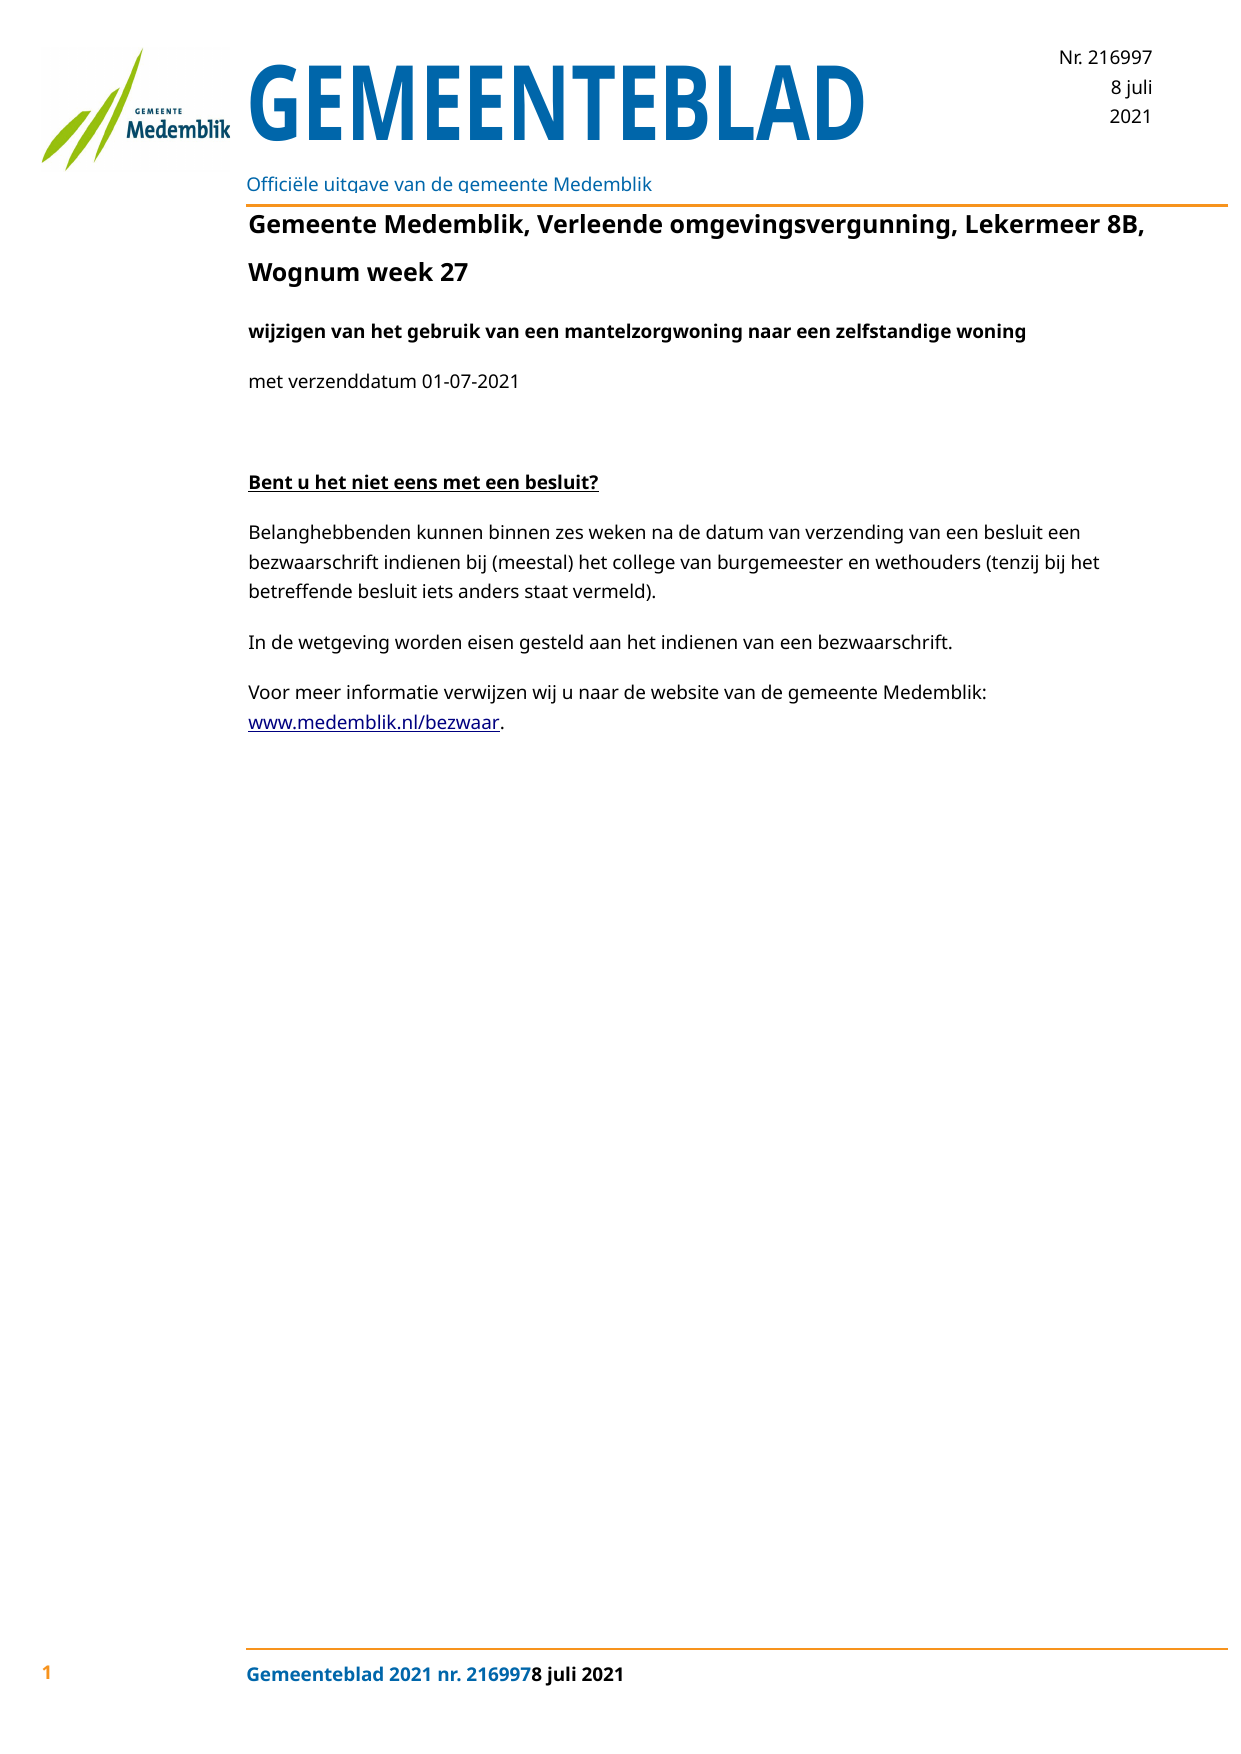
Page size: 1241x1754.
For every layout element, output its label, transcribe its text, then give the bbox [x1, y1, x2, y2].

text Gemeente Medemblik, Verleende omgevingsvergunning, Lekermeer 8B, Wognum week 27 [248, 207, 1152, 288]
text Bent u het niet eens met een besluit? [248, 469, 1152, 495]
text Voor meer informatie verwijzen wij u naar de website van de gemeente Medemblik: www.medemblik.nl/bezwaar. [248, 679, 1152, 735]
text wijzigen van het gebruik van een mantelzorgwoning naar een zelfstandige woning [248, 318, 1152, 344]
text met verzenddatum 01-07-2021 [248, 368, 1152, 394]
picture [41, 47, 231, 172]
text Belanghebbenden kunnen binnen zes weken na de datum van verzending van een besluit een bezwaarschrift indienen bij (meestal) het college van burgemeester en wethouders (tenzij bij het betreffende besluit iets anders staat vermeld). [248, 519, 1152, 604]
text In de wetgeving worden eisen gesteld aan het indienen van een bezwaarschrift. [248, 629, 1152, 655]
